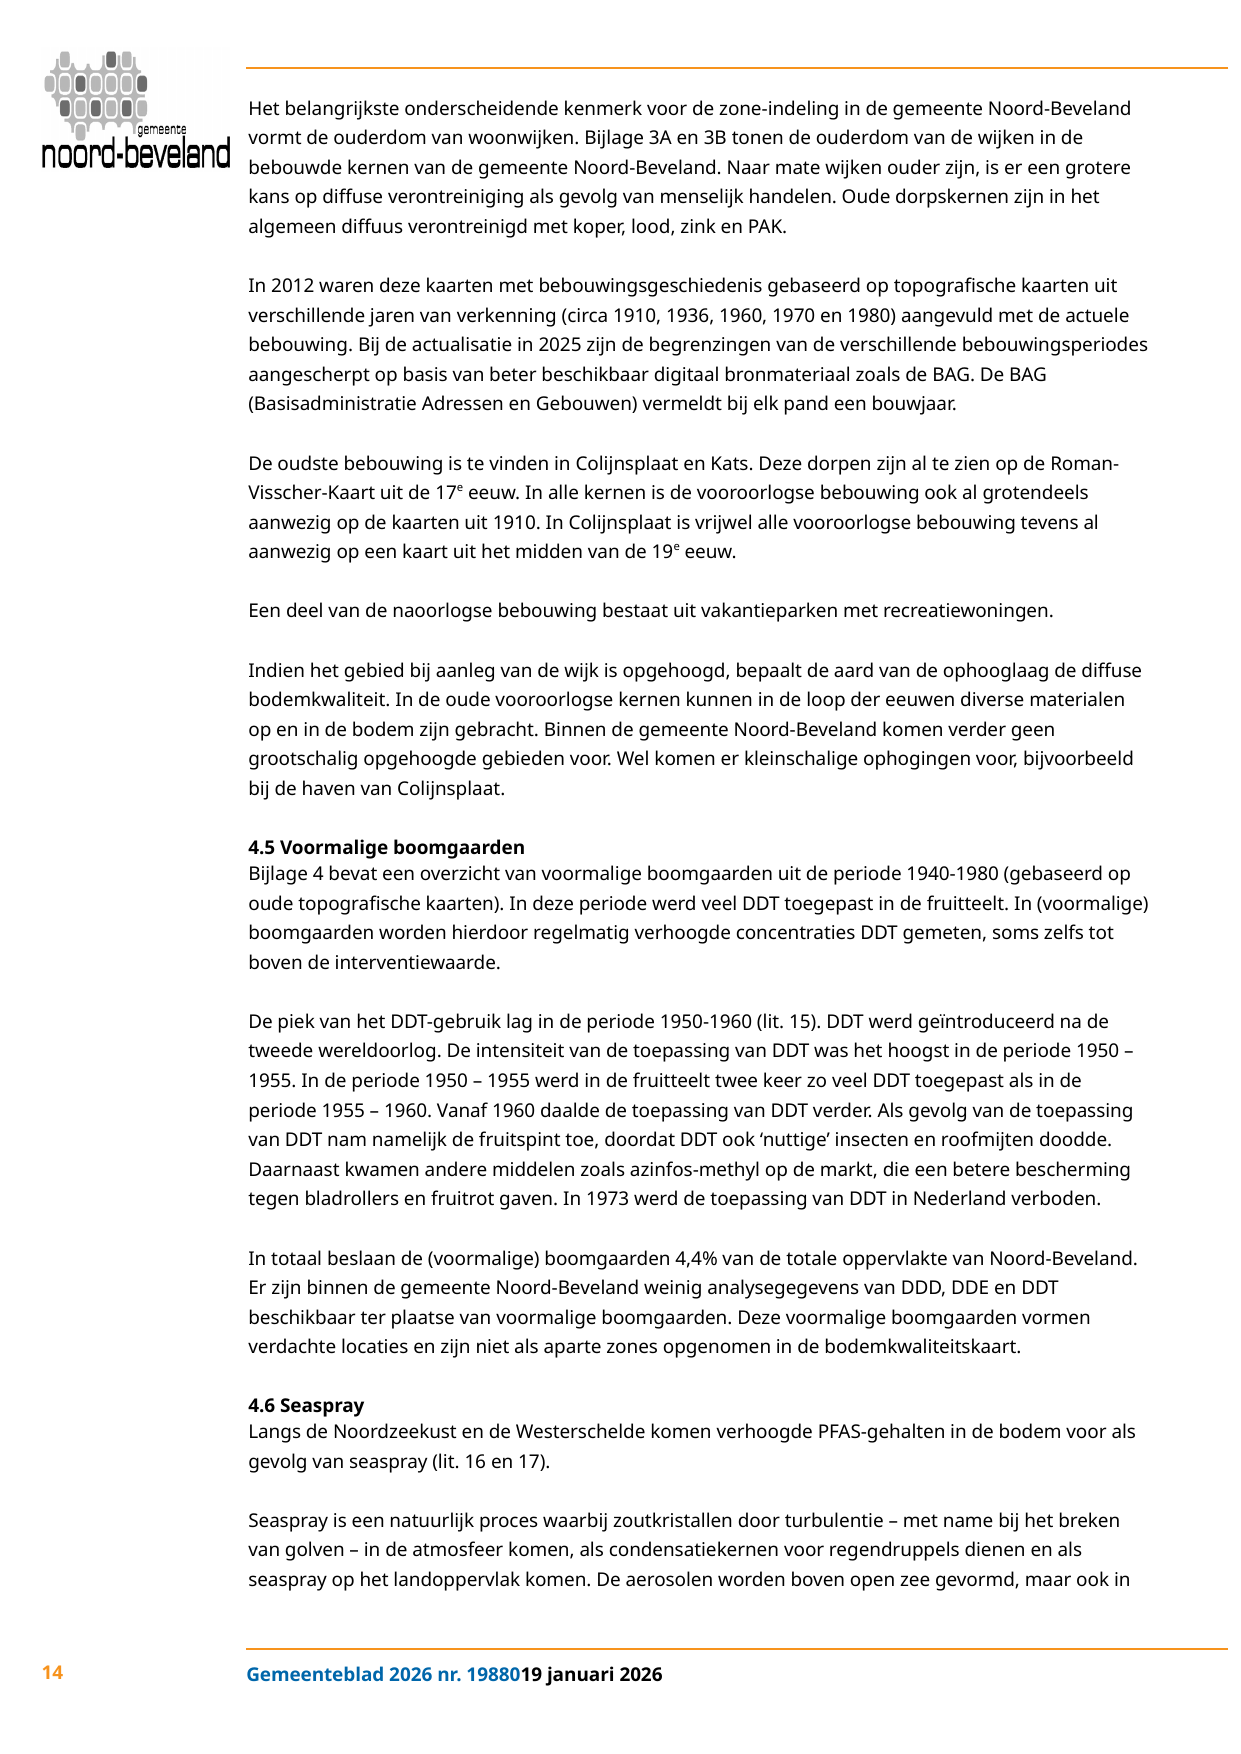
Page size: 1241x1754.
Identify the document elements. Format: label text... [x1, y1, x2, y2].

text In 2012 waren deze kaarten met bebouwingsgeschiedenis gebaseerd op topografische kaarten uit verschillende jaren van verkenning (circa 1910, 1936, 1960, 1970 en 1980) aangevuld met de actuele bebouwing. Bij de actualisatie in 2025 zijn de begrenzingen van de verschillende bebouwingsperiodes aangescherpt op basis van beter beschikbaar digitaal bronmateriaal zoals de BAG. De BAG (Basisadministratie Adressen en Gebouwen) vermeldt bij elk pand een bouwjaar. [248, 272, 1152, 416]
text Langs de Noordzeekust en de Westerschelde komen verhoogde PFAS-gehalten in de bodem voor als gevolg van seaspray (lit. 16 en 17). [248, 1418, 1152, 1474]
text In totaal beslaan de (voormalige) boomgaarden 4,4% van de totale oppervlakte van Noord-Beveland. [248, 1245, 1152, 1270]
text 4.6 Seaspray [248, 1393, 1152, 1418]
text De oudste bebouwing is te vinden in Colijnsplaat en Kats. Deze dorpen zijn al te zien op de Roman-Visscher-Kaart uit de 17e eeuw. In alle kernen is de vooroorlogse bebouwing ook al grotendeels aanwezig op de kaarten uit 1910. In Colijnsplaat is vrijwel alle vooroorlogse bebouwing tevens al aanwezig op een kaart uit het midden van de 19e eeuw. [248, 450, 1152, 564]
text Bijlage 4 bevat een overzicht van voormalige boomgaarden uit de periode 1940-1980 (gebaseerd op oude topografische kaarten). In deze periode werd veel DDT toegepast in de fruitteelt. In (voormalige) boomgaarden worden hierdoor regelmatig verhoogde concentraties DDT gemeten, soms zelfs tot boven de interventiewaarde. [248, 860, 1152, 974]
text De piek van het DDT-gebruik lag in de periode 1950-1960 (lit. 15). DDT werd geïntroduceerd na de tweede wereldoorlog. De intensiteit van de toepassing van DDT was het hoogst in de periode 1950 – 1955. In de periode 1950 – 1955 werd in de fruitteelt twee keer zo veel DDT toegepast als in de periode 1955 – 1960. Vanaf 1960 daalde de toepassing van DDT verder. Als gevolg van de toepassing van DDT nam namelijk de fruitspint toe, doordat DDT ook ‘nuttige’ insecten en roofmijten doodde. Daarnaast kwamen andere middelen zoals azinfos-methyl op de markt, die een betere bescherming tegen bladrollers en fruitrot gaven. In 1973 werd de toepassing van DDT in Nederland verboden. [248, 1008, 1152, 1211]
text 4.5 Voormalige boomgaarden [248, 834, 1152, 860]
text Seaspray is een natuurlijk proces waarbij zoutkristallen door turbulentie – met name bij het breken van golven – in de atmosfeer komen, als condensatiekernen voor regendruppels dienen en als seaspray op het landoppervlak komen. De aerosolen worden boven open zee gevormd, maar ook in [248, 1507, 1152, 1592]
text Een deel van de naoorlogse bebouwing bestaat uit vakantieparken met recreatiewoningen. [248, 598, 1152, 623]
text Er zijn binnen de gemeente Noord-Beveland weinig analysegegevens van DDD, DDE en DDT beschikbaar ter plaatse van voormalige boomgaarden. Deze voormalige boomgaarden vormen verdachte locaties en zijn niet als aparte zones opgenomen in de bodemkwaliteitskaart. [248, 1274, 1152, 1359]
text Het belangrijkste onderscheidende kenmerk voor de zone-indeling in de gemeente Noord-Beveland vormt de ouderdom van woonwijken. Bijlage 3A en 3B tonen de ouderdom van de wijken in de bebouwde kernen van de gemeente Noord-Beveland. Naar mate wijken ouder zijn, is er een grotere kans op diffuse verontreiniging als gevolg van menselijk handelen. Oude dorpskernen zijn in het algemeen diffuus verontreinigd met koper, lood, zink en PAK. [248, 95, 1152, 239]
picture [41, 47, 231, 172]
text Indien het gebied bij aanleg van de wijk is opgehoogd, bepaalt de aard van de ophooglaag de diffuse bodemkwaliteit. In de oude vooroorlogse kernen kunnen in de loop der eeuwen diverse materialen op en in de bodem zijn gebracht. Binnen de gemeente Noord-Beveland komen verder geen grootschalig opgehoogde gebieden voor. Wel komen er kleinschalige ophogingen voor, bijvoorbeeld bij de haven van Colijnsplaat. [248, 657, 1152, 801]
